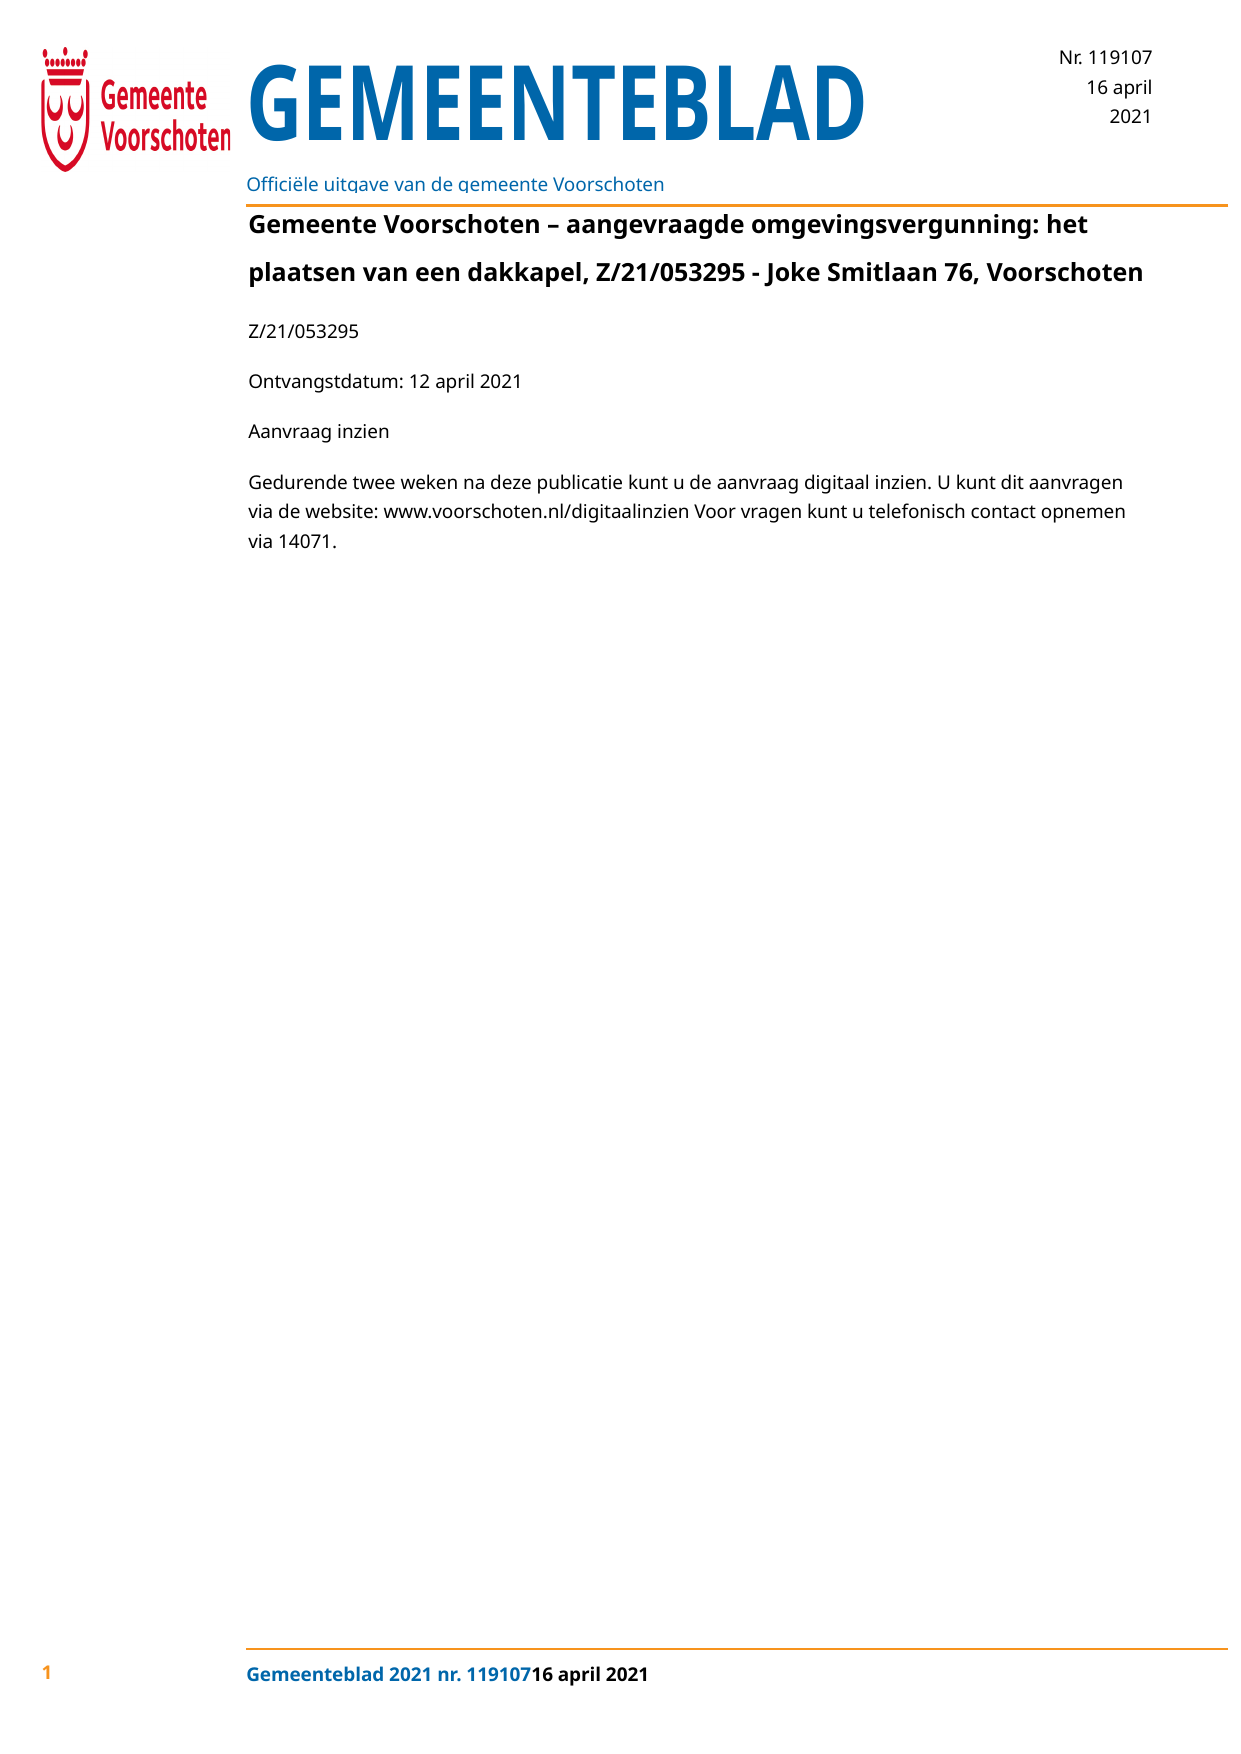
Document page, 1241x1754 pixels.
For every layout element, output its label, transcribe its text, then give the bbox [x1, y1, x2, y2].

text Gemeente Voorschoten – aangevraagde omgevingsvergunning: het plaatsen van een dakkapel, Z/21/053295 - Joke Smitlaan 76, Voorschoten [248, 207, 1152, 288]
picture [41, 47, 231, 172]
text Z/21/053295 [248, 318, 1152, 344]
text Ontvangstdatum: 12 april 2021 [248, 368, 1152, 394]
text Aanvraag inzien [248, 419, 1152, 444]
text Gedurende twee weken na deze publicatie kunt u de aanvraag digitaal inzien. U kunt dit aanvragen via de website: www.voorschoten.nl/digitaalinzien Voor vragen kunt u telefonisch contact opnemen via 14071. [248, 469, 1152, 554]
